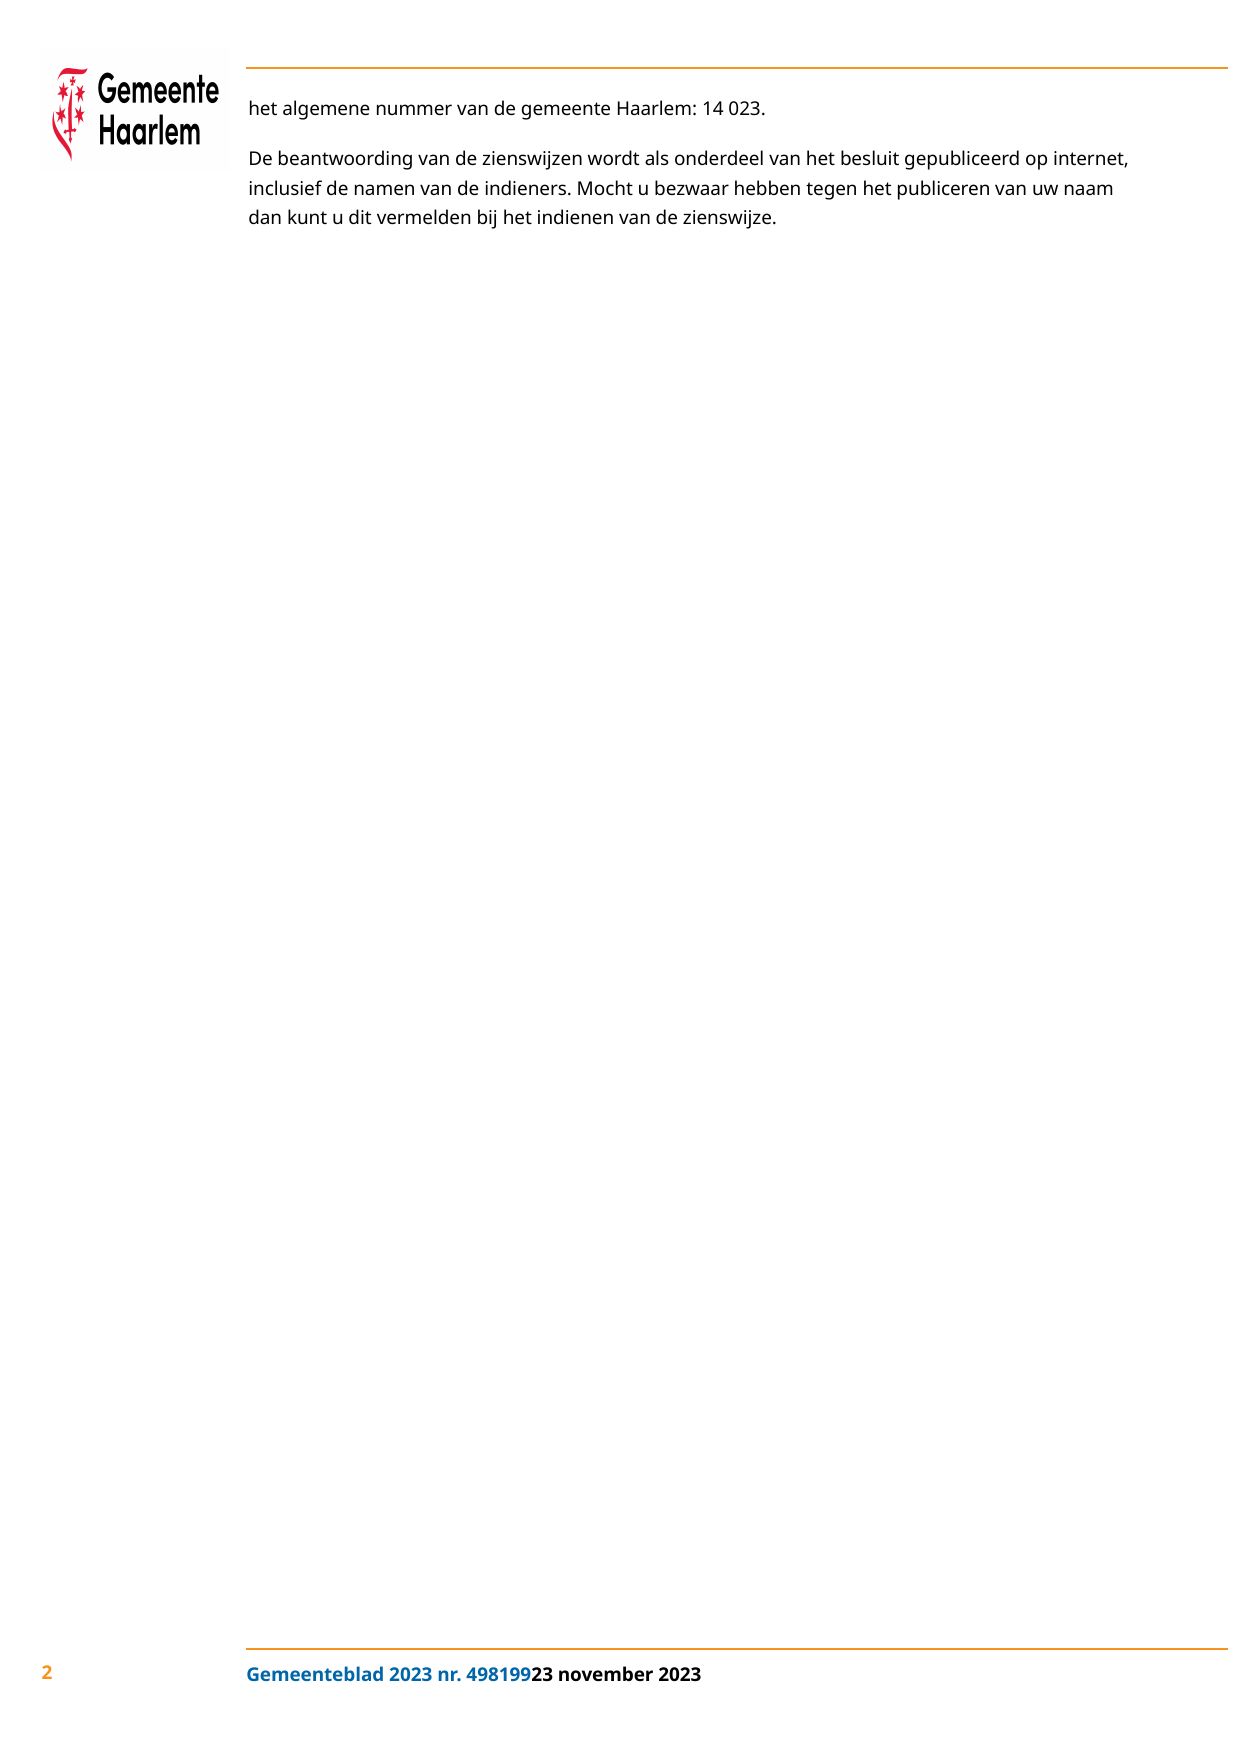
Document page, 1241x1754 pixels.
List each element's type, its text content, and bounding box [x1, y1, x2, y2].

picture [41, 47, 231, 172]
text De beantwoording van de zienswijzen wordt als onderdeel van het besluit gepubliceerd op internet, inclusief de namen van de indieners. Mocht u bezwaar hebben tegen het publiceren van uw naam dan kunt u dit vermelden bij het indienen van de zienswijze. [248, 145, 1152, 230]
text het algemene nummer van de gemeente Haarlem: 14 023. [248, 95, 1152, 121]
